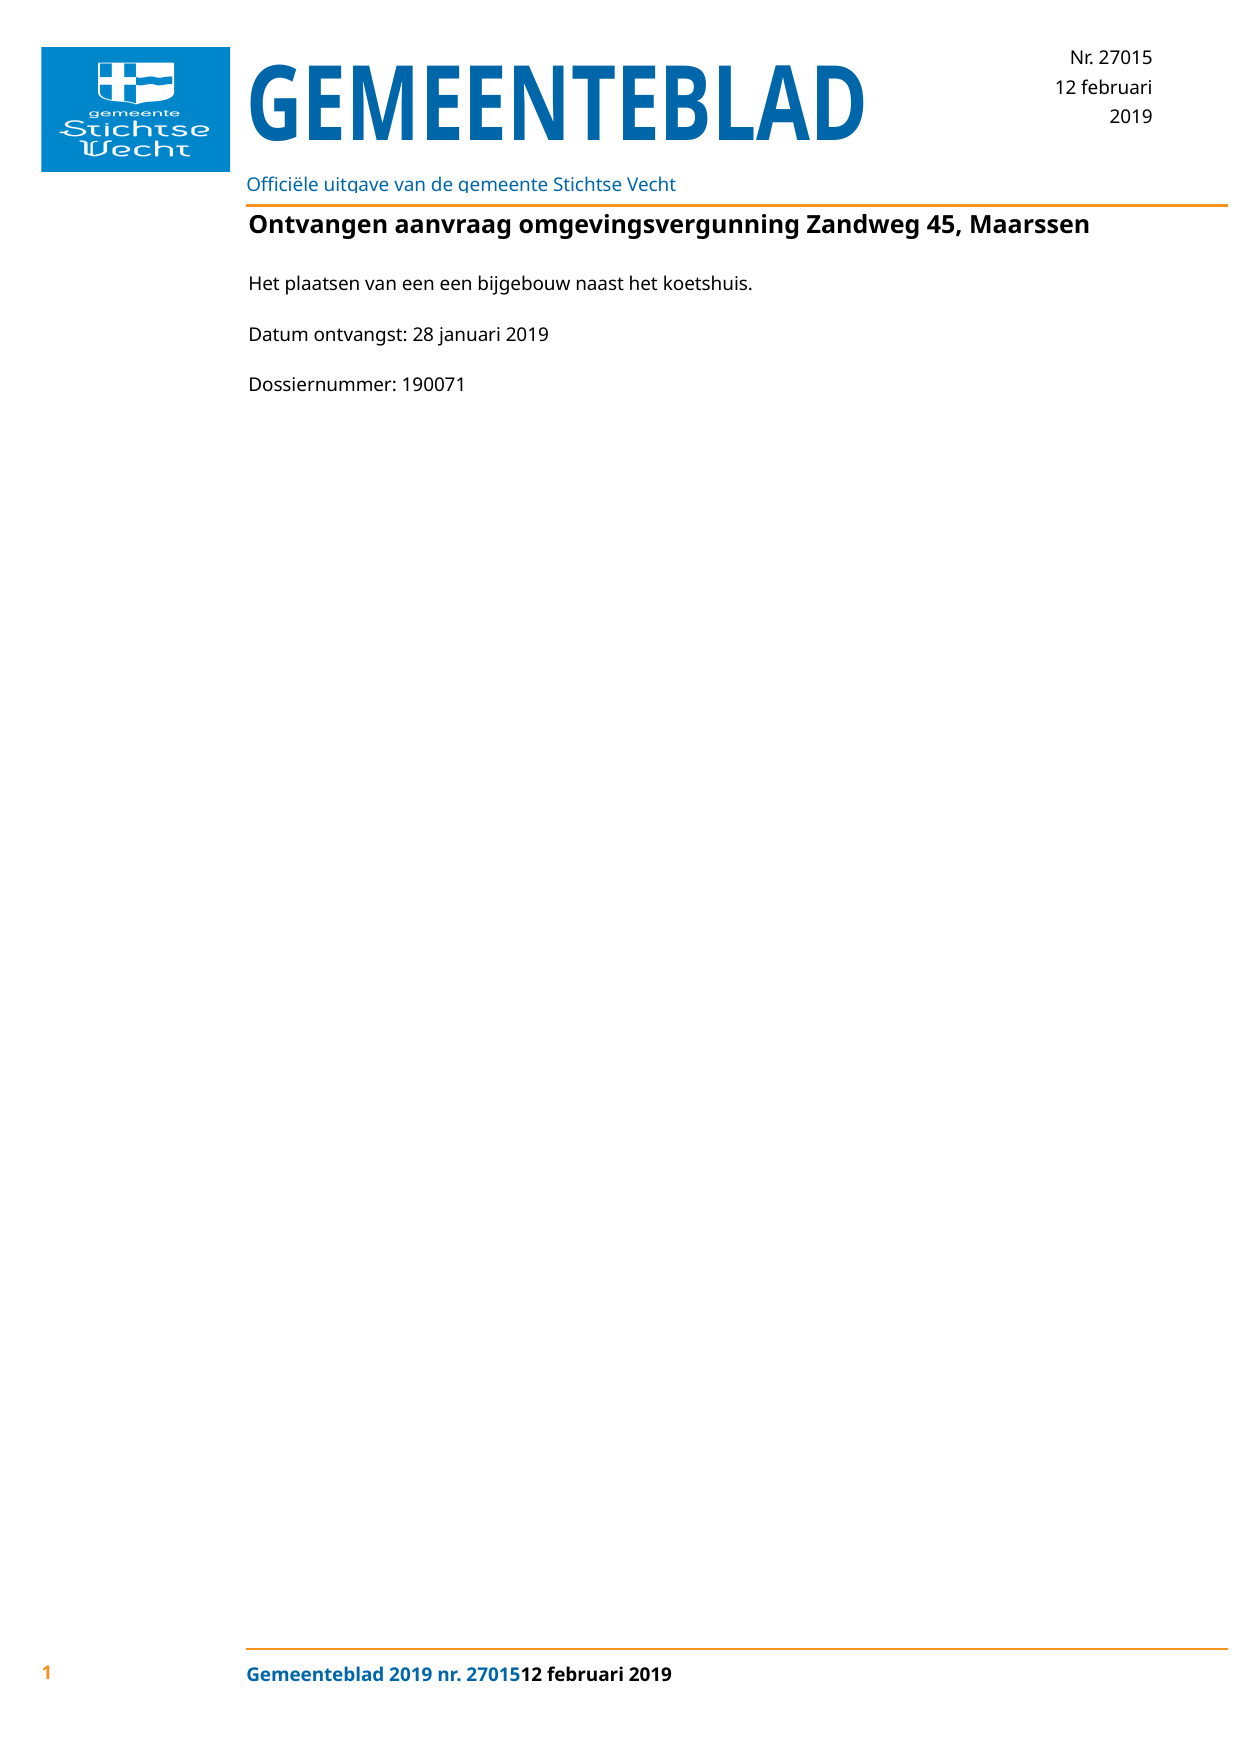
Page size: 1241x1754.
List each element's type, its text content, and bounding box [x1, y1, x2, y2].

picture [137, 63, 174, 103]
text Het plaatsen van een een bijgebouw naast het koetshuis. [248, 270, 1152, 296]
text Ontvangen aanvraag omgevingsvergunning Zandweg 45, Maarssen [248, 207, 1152, 241]
text Dossiernummer: 190071 [248, 371, 1152, 397]
picture [99, 63, 135, 101]
text Datum ontvangst: 28 januari 2019 [248, 321, 1152, 346]
